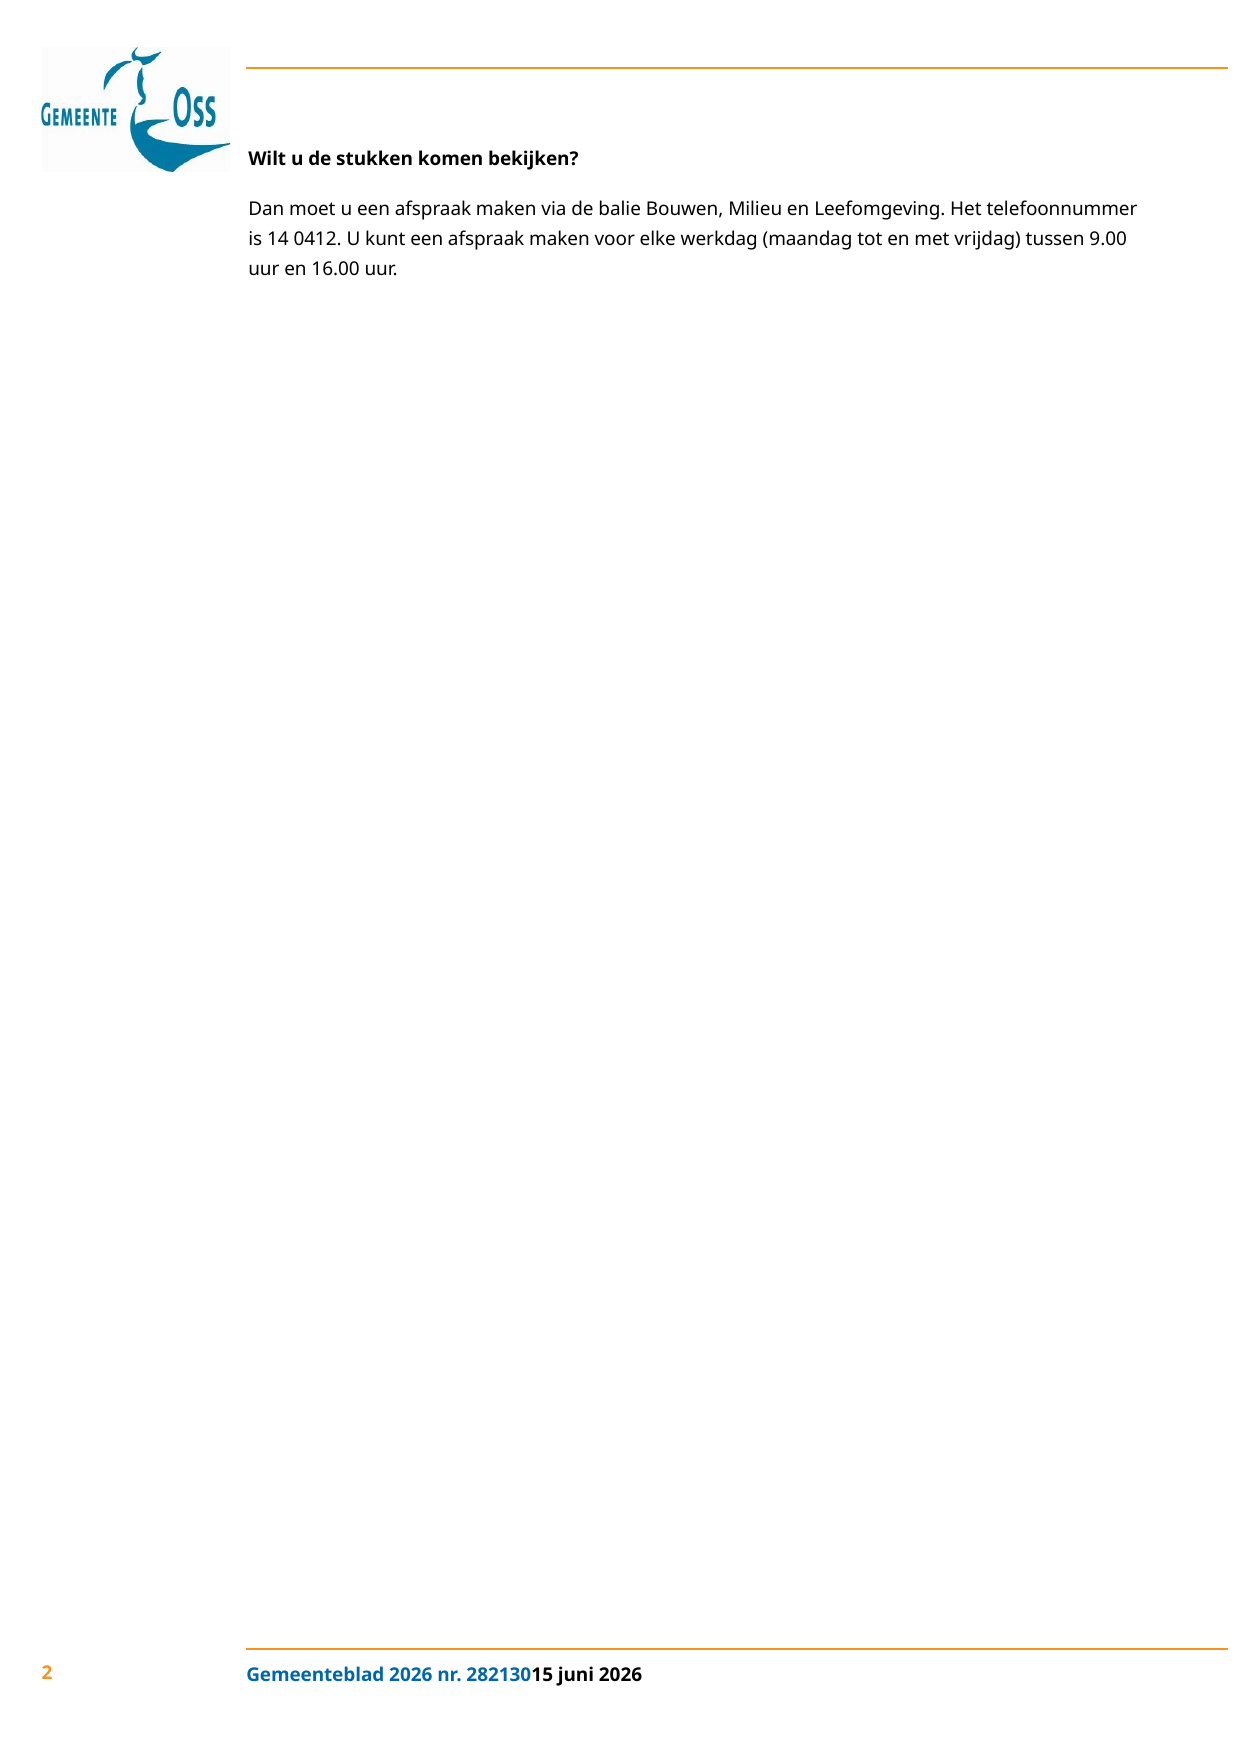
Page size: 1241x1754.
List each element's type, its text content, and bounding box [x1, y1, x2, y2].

text Dan moet u een afspraak maken via de balie Bouwen, Milieu en Leefomgeving. Het telefoonnummer is 14 0412. U kunt een afspraak maken voor elke werkdag (maandag tot en met vrijdag) tussen 9.00 uur en 16.00 uur. [248, 196, 1152, 281]
picture [41, 47, 231, 172]
text Wilt u de stukken komen bekijken? [248, 145, 1152, 171]
